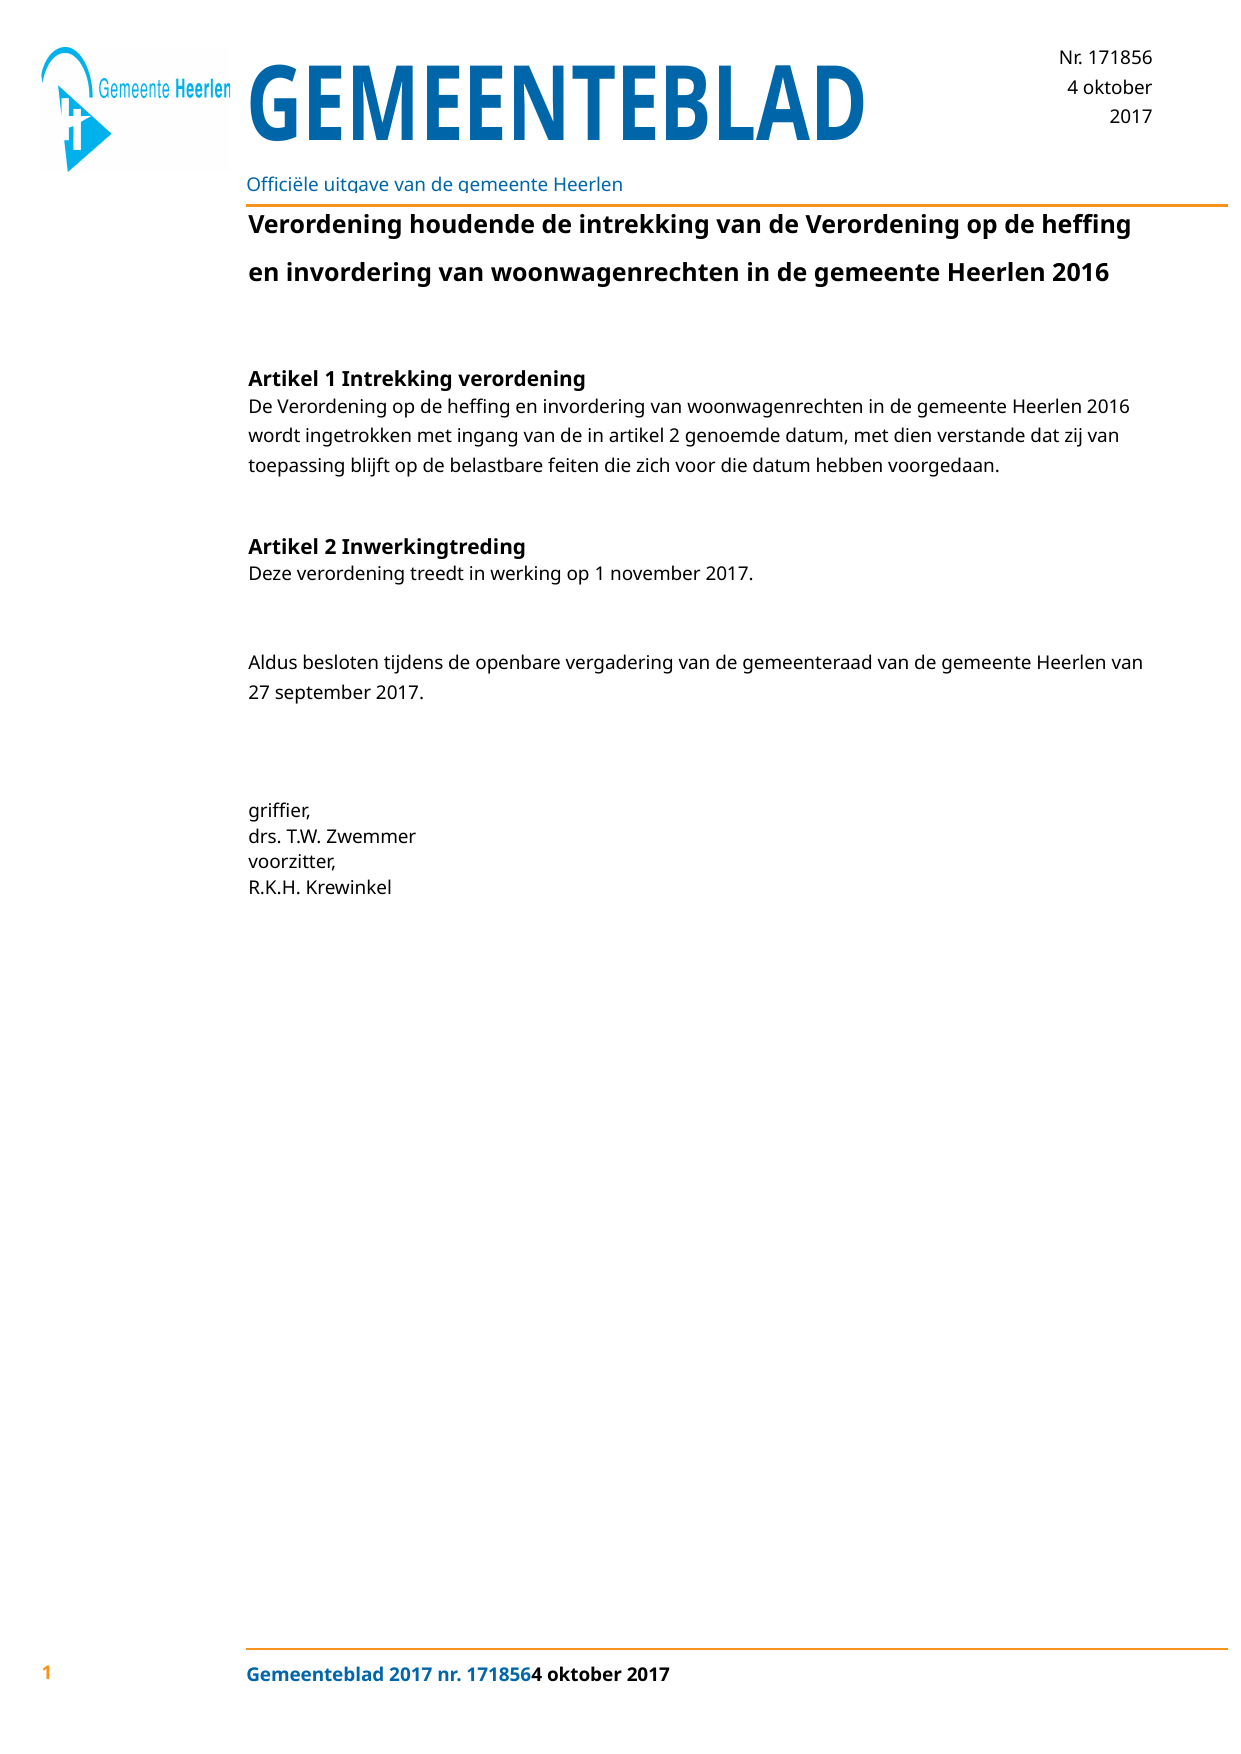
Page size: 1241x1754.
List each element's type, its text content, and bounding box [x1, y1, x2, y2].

text Verordening houdende de intrekking van de Verordening op de heffing en invordering van woonwagenrechten in de gemeente Heerlen 2016 [248, 207, 1152, 288]
text De Verordening op de heffing en invordering van woonwagenrechten in de gemeente Heerlen 2016 wordt ingetrokken met ingang van de in artikel 2 genoemde datum, met dien verstande dat zij van toepassing blijft op de belastbare feiten die zich voor die datum hebben voorgedaan. [248, 393, 1152, 478]
picture [41, 47, 231, 172]
picture [41, 47, 58, 70]
text voorzitter, [248, 849, 1152, 874]
text Artikel 2 Inwerkingtreding [248, 532, 1152, 561]
text Artikel 1 Intrekking verordening [248, 364, 1152, 393]
text Aldus besloten tijdens de openbare vergadering van de gemeenteraad van de gemeente Heerlen van 27 september 2017. [248, 649, 1152, 704]
text Deze verordening treedt in werking op 1 november 2017. [248, 561, 1152, 586]
text griffier, [248, 797, 1152, 823]
text R.K.H. Krewinkel [248, 874, 1152, 900]
text drs. T.W. Zwemmer [248, 823, 1152, 849]
